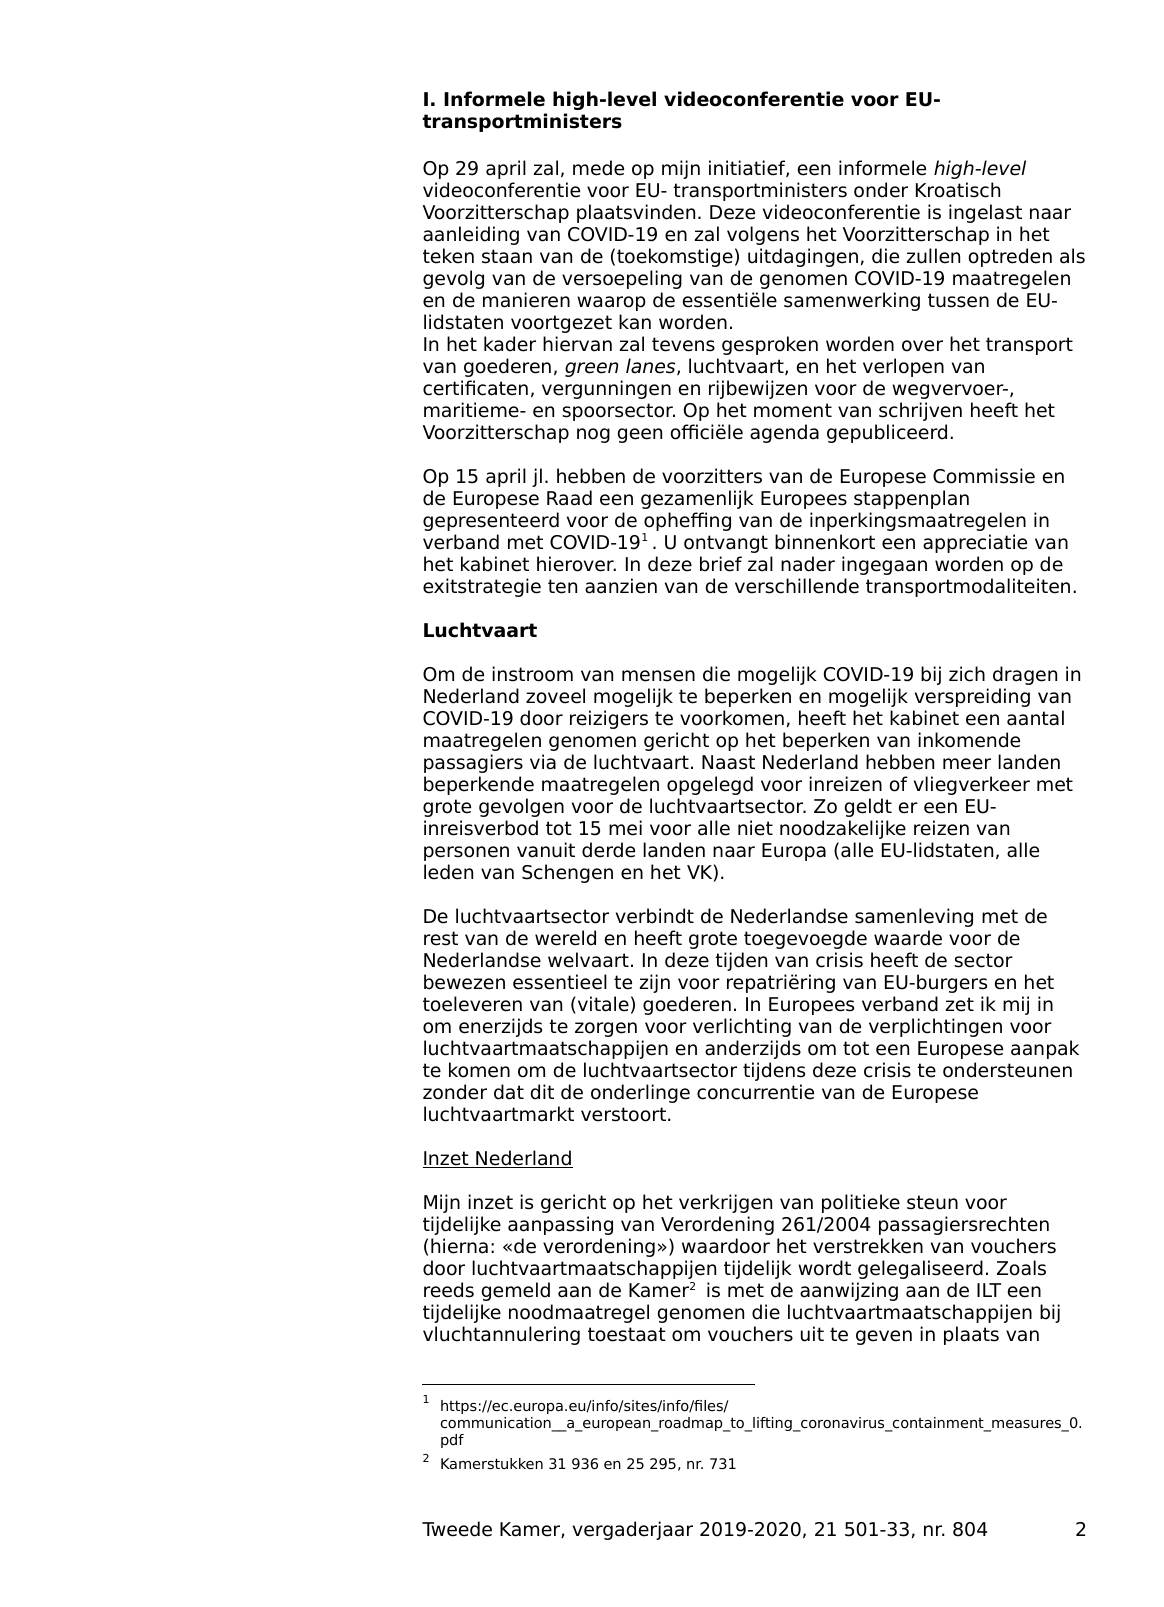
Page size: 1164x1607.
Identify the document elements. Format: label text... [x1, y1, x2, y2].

subtitle Luchtvaart [422, 620, 1087, 642]
text Op 29 april zal, mede op mijn initiatief, een informele high-level videoconferentie voor EU- transportministers onder Kroatisch Voorzitterschap plaatsvinden. Deze videoconferentie is ingelast naar aanleiding van COVID-19 en zal volgens het Voorzitterschap in het teken staan van de (toekomstige) uitdagingen, die zullen optreden als gevolg van de versoepeling van de genomen COVID-19 maatregelen en de manieren waarop de essentiële samenwerking tussen de EU-lidstaten voortgezet kan worden. [422, 158, 1087, 334]
text Kamerstukken 31 936 en 25 295, nr. 731 [422, 1452, 1087, 1474]
text Om de instroom van mensen die mogelijk COVID-19 bij zich dragen in Nederland zoveel mogelijk te beperken en mogelijk verspreiding van COVID-19 door reizigers te voorkomen, heeft het kabinet een aantal maatregelen genomen gericht op het beperken van inkomende passagiers via de luchtvaart. Naast Nederland hebben meer landen beperkende maatregelen opgelegd voor inreizen of vliegverkeer met grote gevolgen voor de luchtvaartsector. Zo geldt er een EU-inreisverbod tot 15 mei voor alle niet noodzakelijke reizen van personen vanuit derde landen naar Europa (alle EU-lidstaten, alle leden van Schengen en het VK). [422, 664, 1087, 884]
text In het kader hiervan zal tevens gesproken worden over het transport van goederen, green lanes, luchtvaart, en het verlopen van certificaten, vergunningen en rijbewijzen voor de wegvervoer-, maritieme- en spoorsector. Op het moment van schrijven heeft het Voorzitterschap nog geen officiële agenda gepubliceerd. [422, 334, 1087, 444]
subtitle I. Informele high-level videoconferentie voor EU-transportministers [422, 89, 1087, 133]
subtitle Inzet Nederland [422, 1148, 1087, 1170]
text De luchtvaartsector verbindt de Nederlandse samenleving met de rest van de wereld en heeft grote toegevoegde waarde voor de Nederlandse welvaart. In deze tijden van crisis heeft de sector bewezen essentieel te zijn voor repatriëring van EU-burgers en het toeleveren van (vitale) goederen. In Europees verband zet ik mij in om enerzijds te zorgen voor verlichting van de verplichtingen voor luchtvaartmaatschappijen en anderzijds om tot een Europese aanpak te komen om de luchtvaartsector tijdens deze crisis te ondersteunen zonder dat dit de onderlinge concurrentie van de Europese luchtvaartmarkt verstoort. [422, 906, 1087, 1126]
text Mijn inzet is gericht op het verkrijgen van politieke steun voor tijdelijke aanpassing van Verordening 261/2004 passagiersrechten (hierna: «de verordening») waardoor het verstrekken van vouchers door luchtvaartmaatschappijen tijdelijk wordt gelegaliseerd. Zoals reeds gemeld aan de Kamer is met de aanwijzing aan de ILT een tijdelijke noodmaatregel genomen die luchtvaartmaatschappijen bij vluchtannulering toestaat om vouchers uit te geven in plaats van [422, 1192, 1087, 1346]
text Op 15 april jl. hebben de voorzitters van de Europese Commissie en de Europese Raad een gezamenlijk Europees stappenplan gepresenteerd voor de opheffing van de inperkingsmaatregelen in verband met COVID-19. U ontvangt binnenkort een appreciatie van het kabinet hierover. In deze brief zal nader ingegaan worden op de exitstrategie ten aanzien van de verschillende transportmodaliteiten. [422, 466, 1087, 598]
text https://ec.europa.eu/info/sites/info/files/communication__a_european_roadmap_to_lifting_coronavirus_containment_measures_0.pdf [422, 1393, 1087, 1449]
